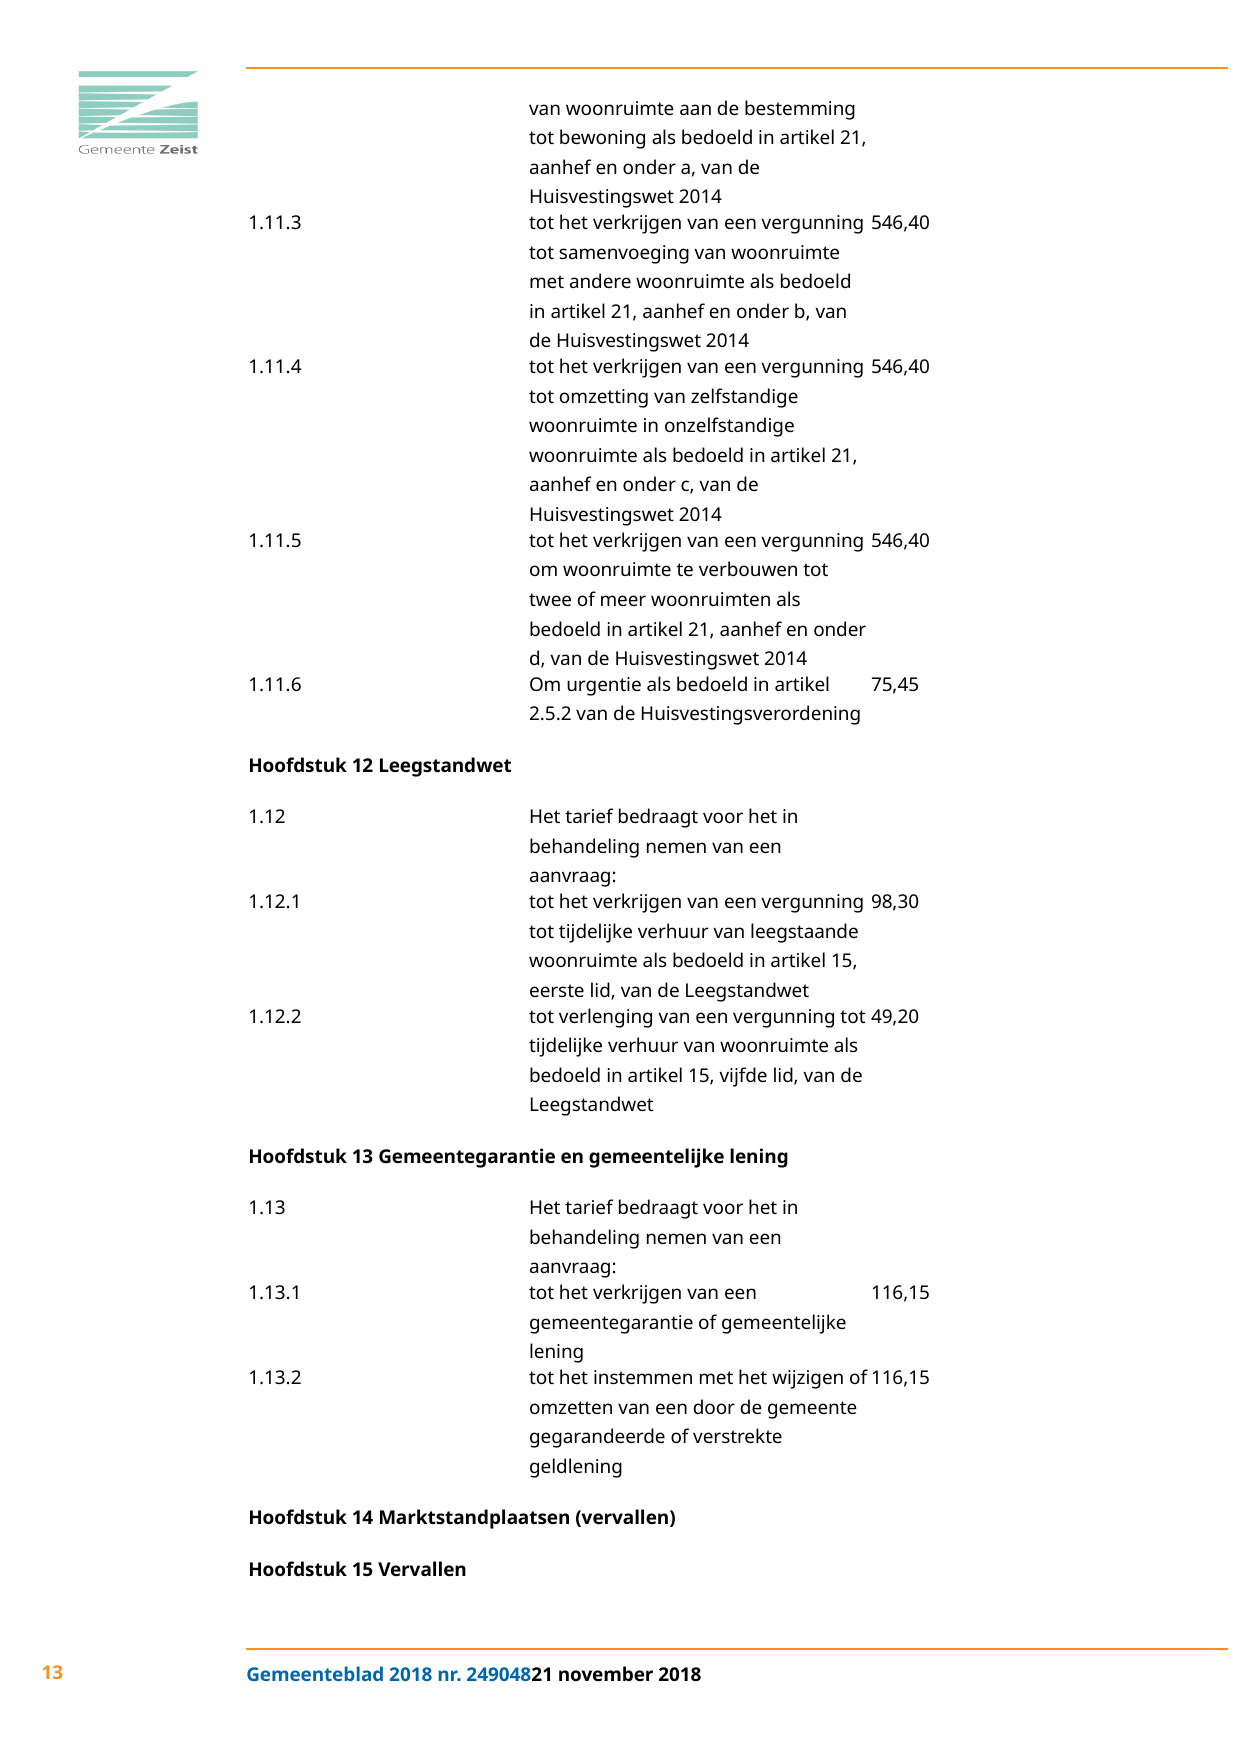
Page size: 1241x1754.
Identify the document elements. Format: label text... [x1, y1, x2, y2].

table_cell [248, 726, 529, 752]
table_cell Hoofdstuk 13 Gemeentegarantie en gemeentelijke lening [248, 1143, 1152, 1169]
table_cell [871, 778, 1152, 803]
table_cell 1.13.2 [248, 1364, 529, 1479]
table_cell [248, 1479, 529, 1504]
table_cell [871, 95, 1152, 209]
table_cell 98,30 [871, 889, 1152, 1003]
table_cell Hoofdstuk 12 Leegstandwet [248, 752, 1152, 778]
table_cell [871, 1118, 1152, 1143]
table_cell [248, 778, 529, 803]
table_cell 1.13.1 [248, 1280, 529, 1364]
table_cell [248, 95, 529, 209]
table_cell 1.11.6 [248, 671, 529, 726]
table_cell [248, 1582, 529, 1607]
table_cell Hoofdstuk 14 Marktstandplaatsen (vervallen) [248, 1505, 1152, 1530]
table_cell 546,40 [871, 353, 1152, 527]
table_cell 1.13 [248, 1195, 529, 1279]
table_cell tot het verkrijgen van een vergunning tot omzetting van zelfstandige woonruimte in onzelfstandige woonruimte als bedoeld in artikel 21, aanhef en onder c, van de Huisvestingswet 2014 [529, 353, 871, 527]
table_cell 546,40 [871, 209, 1152, 353]
table_cell 75,45 [871, 671, 1152, 726]
table_cell [529, 1479, 871, 1504]
table_cell [248, 1118, 529, 1143]
table_cell tot verlenging van een vergunning tot tijdelijke verhuur van woonruimte als bedoeld in artikel 15, vijfde lid, van de Leegstandwet [529, 1003, 871, 1117]
table_cell [871, 1169, 1152, 1194]
table_cell [529, 726, 871, 752]
table_cell tot het verkrijgen van een gemeentegarantie of gemeentelijke lening [529, 1280, 871, 1364]
table_cell 1.12.1 [248, 889, 529, 1003]
table_cell Hoofdstuk 15 Vervallen [248, 1556, 1152, 1582]
table_cell 116,15 [871, 1280, 1152, 1364]
table_cell 546,40 [871, 527, 1152, 671]
table_cell 116,15 [871, 1364, 1152, 1479]
table_cell 1.11.4 [248, 353, 529, 527]
table_cell [871, 1479, 1152, 1504]
table_cell 1.12.2 [248, 1003, 529, 1117]
table_cell Het tarief bedraagt voor het in behandeling nemen van een aanvraag: [529, 804, 871, 888]
table_cell [248, 1530, 529, 1556]
table_cell [871, 1530, 1152, 1556]
table_cell [871, 804, 1152, 888]
table_cell [529, 1530, 871, 1556]
table_cell tot het verkrijgen van een vergunning om woonruimte te verbouwen tot twee of meer woonruimten als bedoeld in artikel 21, aanhef en onder d, van de Huisvestingswet 2014 [529, 527, 871, 671]
table_cell [529, 1169, 871, 1194]
table_cell tot het verkrijgen van een vergunning tot tijdelijke verhuur van leegstaande woonruimte als bedoeld in artikel 15, eerste lid, van de Leegstandwet [529, 889, 871, 1003]
table_cell [871, 726, 1152, 752]
table_cell 1.11.5 [248, 527, 529, 671]
table_cell tot het verkrijgen van een vergunning tot samenvoeging van woonruimte met andere woonruimte als bedoeld in artikel 21, aanhef en onder b, van de Huisvestingswet 2014 [529, 209, 871, 353]
table_cell [871, 1195, 1152, 1279]
table_cell van woonruimte aan de bestemming tot bewoning als bedoeld in artikel 21, aanhef en onder a, van de Huisvestingswet 2014 [529, 95, 871, 209]
table_cell 1.11.3 [248, 209, 529, 353]
picture [41, 47, 231, 172]
table_cell 1.12 [248, 804, 529, 888]
table_cell Het tarief bedraagt voor het in behandeling nemen van een aanvraag: [529, 1195, 871, 1279]
table_cell [871, 1582, 1152, 1607]
table_cell [529, 778, 871, 803]
table_cell Om urgentie als bedoeld in artikel 2.5.2 van de Huisvestingsverordening [529, 671, 871, 726]
table_cell [529, 1118, 871, 1143]
table_cell [529, 1582, 871, 1607]
table_cell tot het instemmen met het wijzigen of omzetten van een door de gemeente gegarandeerde of verstrekte geldlening [529, 1364, 871, 1479]
table_cell [248, 1169, 529, 1194]
table_cell 49,20 [871, 1003, 1152, 1117]
